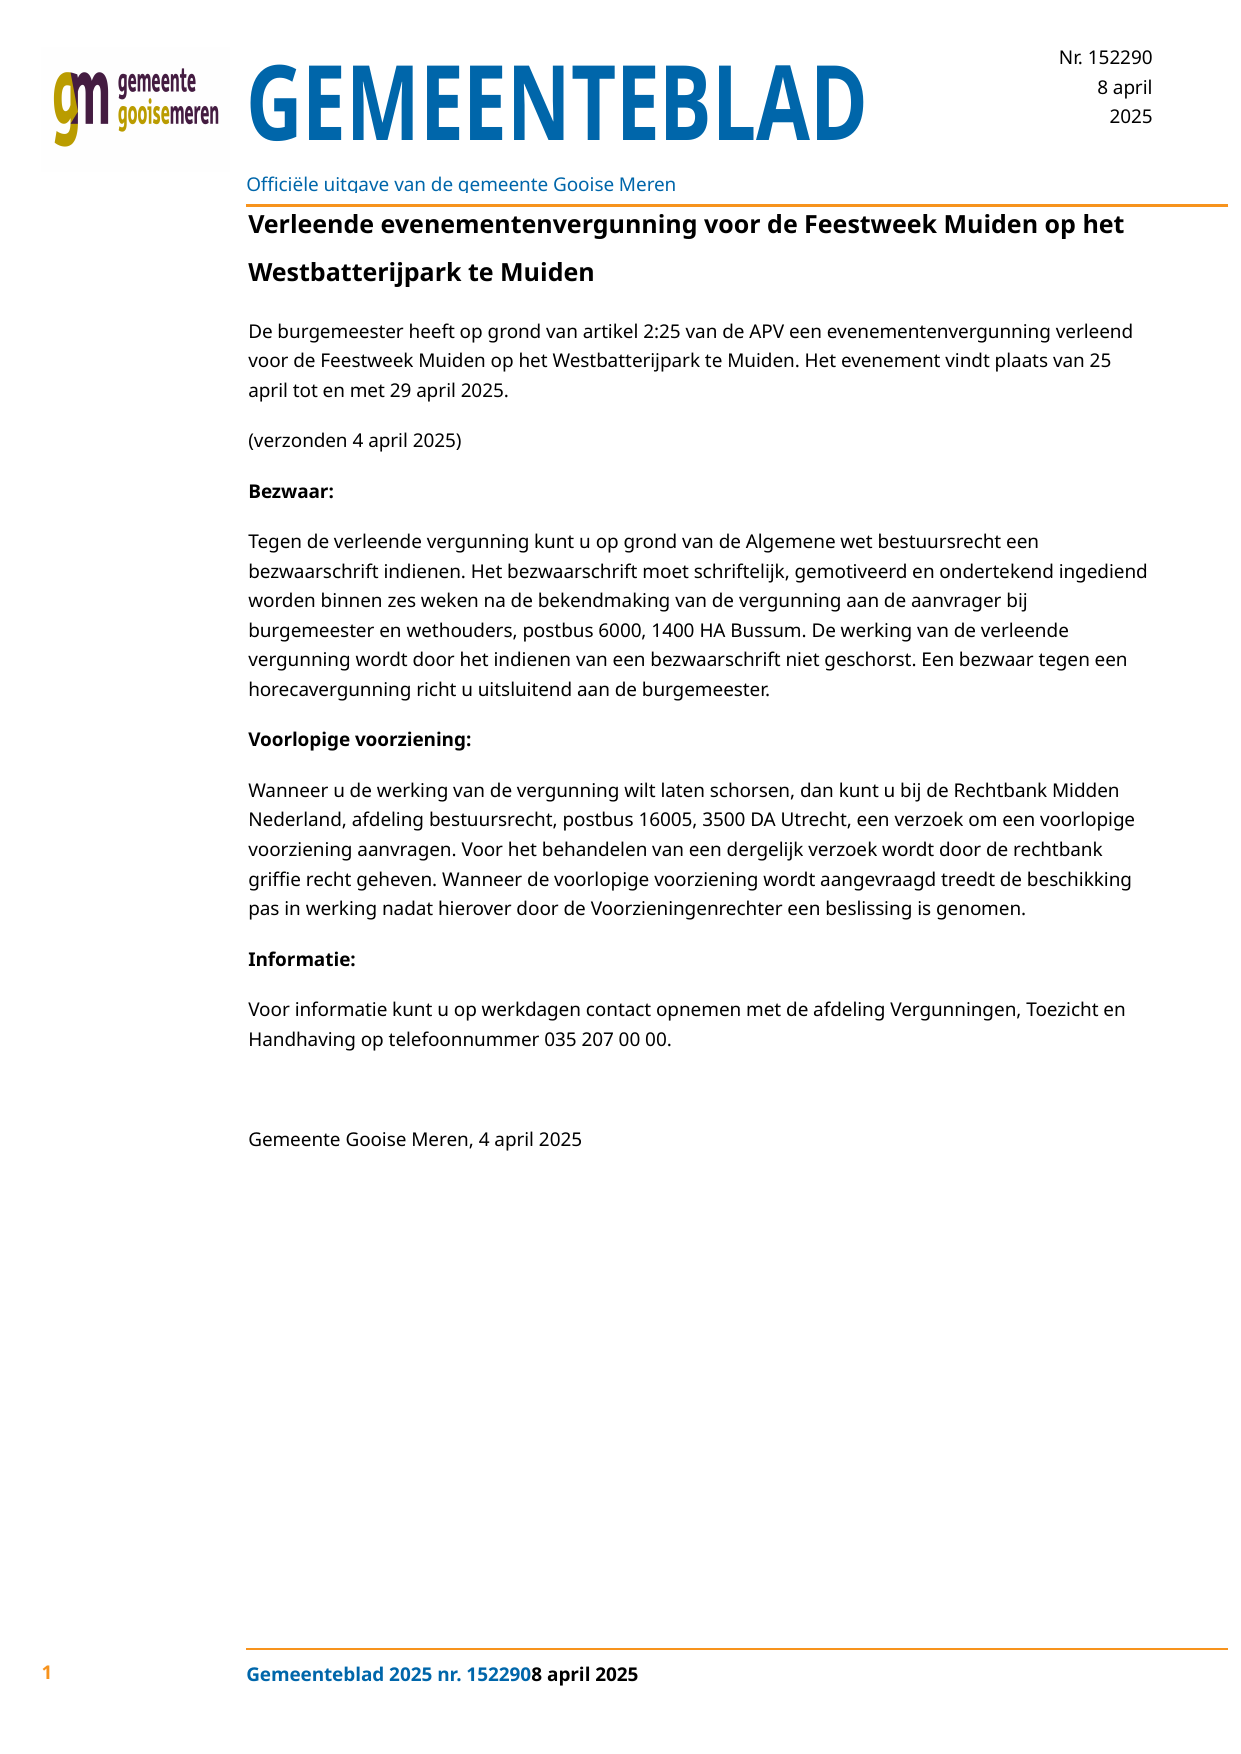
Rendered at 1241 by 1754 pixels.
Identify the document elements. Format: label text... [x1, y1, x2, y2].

picture [41, 47, 231, 172]
text Voor informatie kunt u op werkdagen contact opnemen met de afdeling Vergunningen, Toezicht en Handhaving op telefoonnummer 035 207 00 00. [248, 996, 1152, 1052]
text Gemeente Gooise Meren, 4 april 2025 [248, 1127, 1152, 1152]
text Informatie: [248, 946, 1152, 972]
text Voorlopige voorziening: [248, 727, 1152, 752]
text Wanneer u de werking van de vergunning wilt laten schorsen, dan kunt u bij de Rechtbank Midden Nederland, afdeling bestuursrecht, postbus 16005, 3500 DA Utrecht, een verzoek om een voorlopige voorziening aanvragen. Voor het behandelen van een dergelijk verzoek wordt door de rechtbank griffie recht geheven. Wanneer de voorlopige voorziening wordt aangevraagd treedt de beschikking pas in werking nadat hierover door de Voorzieningenrechter een beslissing is genomen. [248, 777, 1152, 921]
text Tegen de verleende vergunning kunt u op grond van de Algemene wet bestuursrecht een bezwaarschrift indienen. Het bezwaarschrift moet schriftelijk, gemotiveerd en ondertekend ingediend worden binnen zes weken na de bekendmaking van de vergunning aan de aanvrager bij burgemeester en wethouders, postbus 6000, 1400 HA Bussum. De werking van de verleende vergunning wordt door het indienen van een bezwaarschrift niet geschorst. Een bezwaar tegen een horecavergunning richt u uitsluitend aan de burgemeester. [248, 528, 1152, 702]
text Bezwaar: [248, 478, 1152, 504]
text De burgemeester heeft op grond van artikel 2:25 van de APV een evenementenvergunning verleend voor de Feestweek Muiden op het Westbatterijpark te Muiden. Het evenement vindt plaats van 25 april tot en met 29 april 2025. [248, 318, 1152, 403]
text Verleende evenementenvergunning voor de Feestweek Muiden op het Westbatterijpark te Muiden [248, 207, 1152, 288]
text (verzonden 4 april 2025) [248, 427, 1152, 453]
